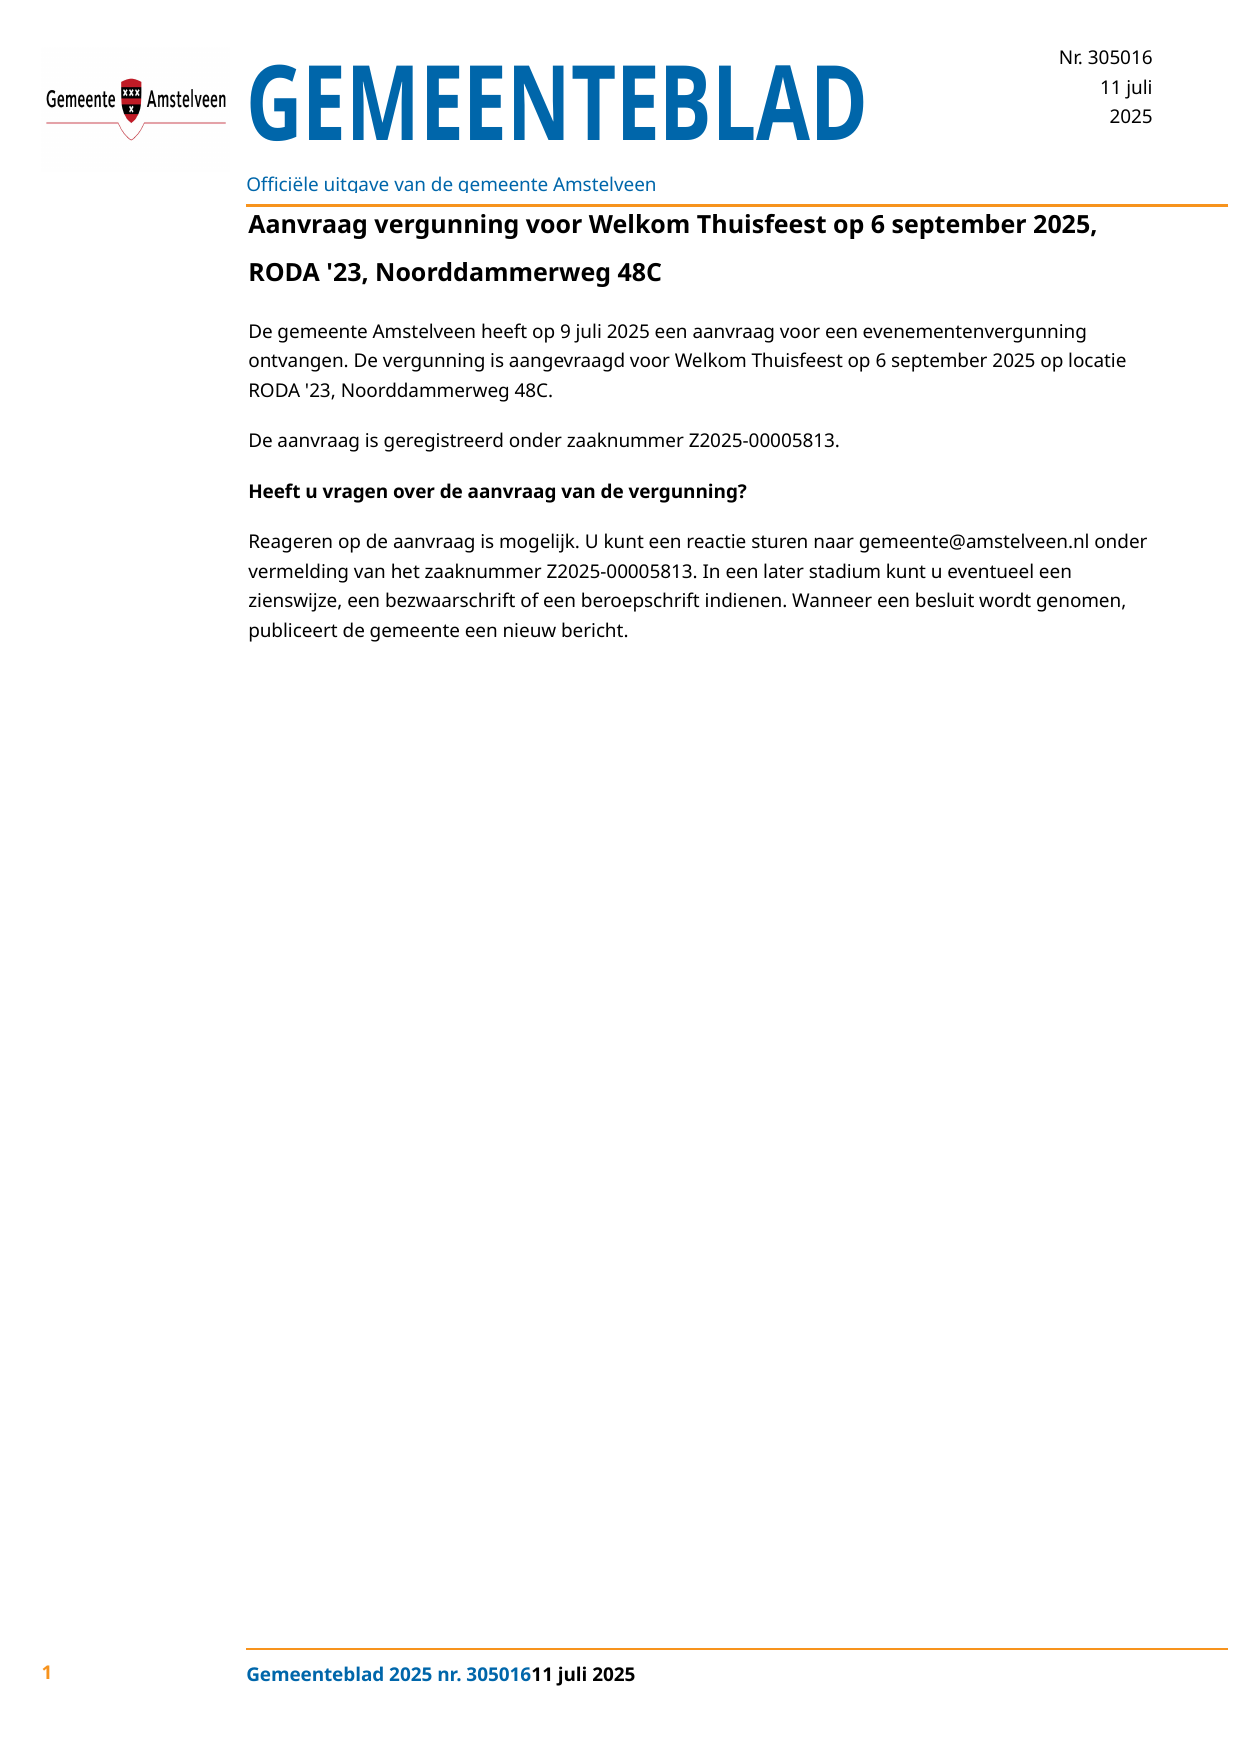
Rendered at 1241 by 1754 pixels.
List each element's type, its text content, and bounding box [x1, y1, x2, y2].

picture [41, 47, 231, 172]
text De aanvraag is geregistreerd onder zaaknummer Z2025-00005813. [248, 427, 1152, 453]
text De gemeente Amstelveen heeft op 9 juli 2025 een aanvraag voor een evenementenvergunning ontvangen. De vergunning is aangevraagd voor Welkom Thuisfeest op 6 september 2025 op locatie RODA '23, Noorddammerweg 48C. [248, 318, 1152, 403]
text Aanvraag vergunning voor Welkom Thuisfeest op 6 september 2025, RODA '23, Noorddammerweg 48C [248, 207, 1152, 288]
text Reageren op de aanvraag is mogelijk. U kunt een reactie sturen naar gemeente@amstelveen.nl onder vermelding van het zaaknummer Z2025-00005813. In een later stadium kunt u eventueel een zienswijze, een bezwaarschrift of een beroepschrift indienen. Wanneer een besluit wordt genomen, publiceert de gemeente een nieuw bericht. [248, 528, 1152, 643]
text Heeft u vragen over de aanvraag van de vergunning? [248, 478, 1152, 504]
